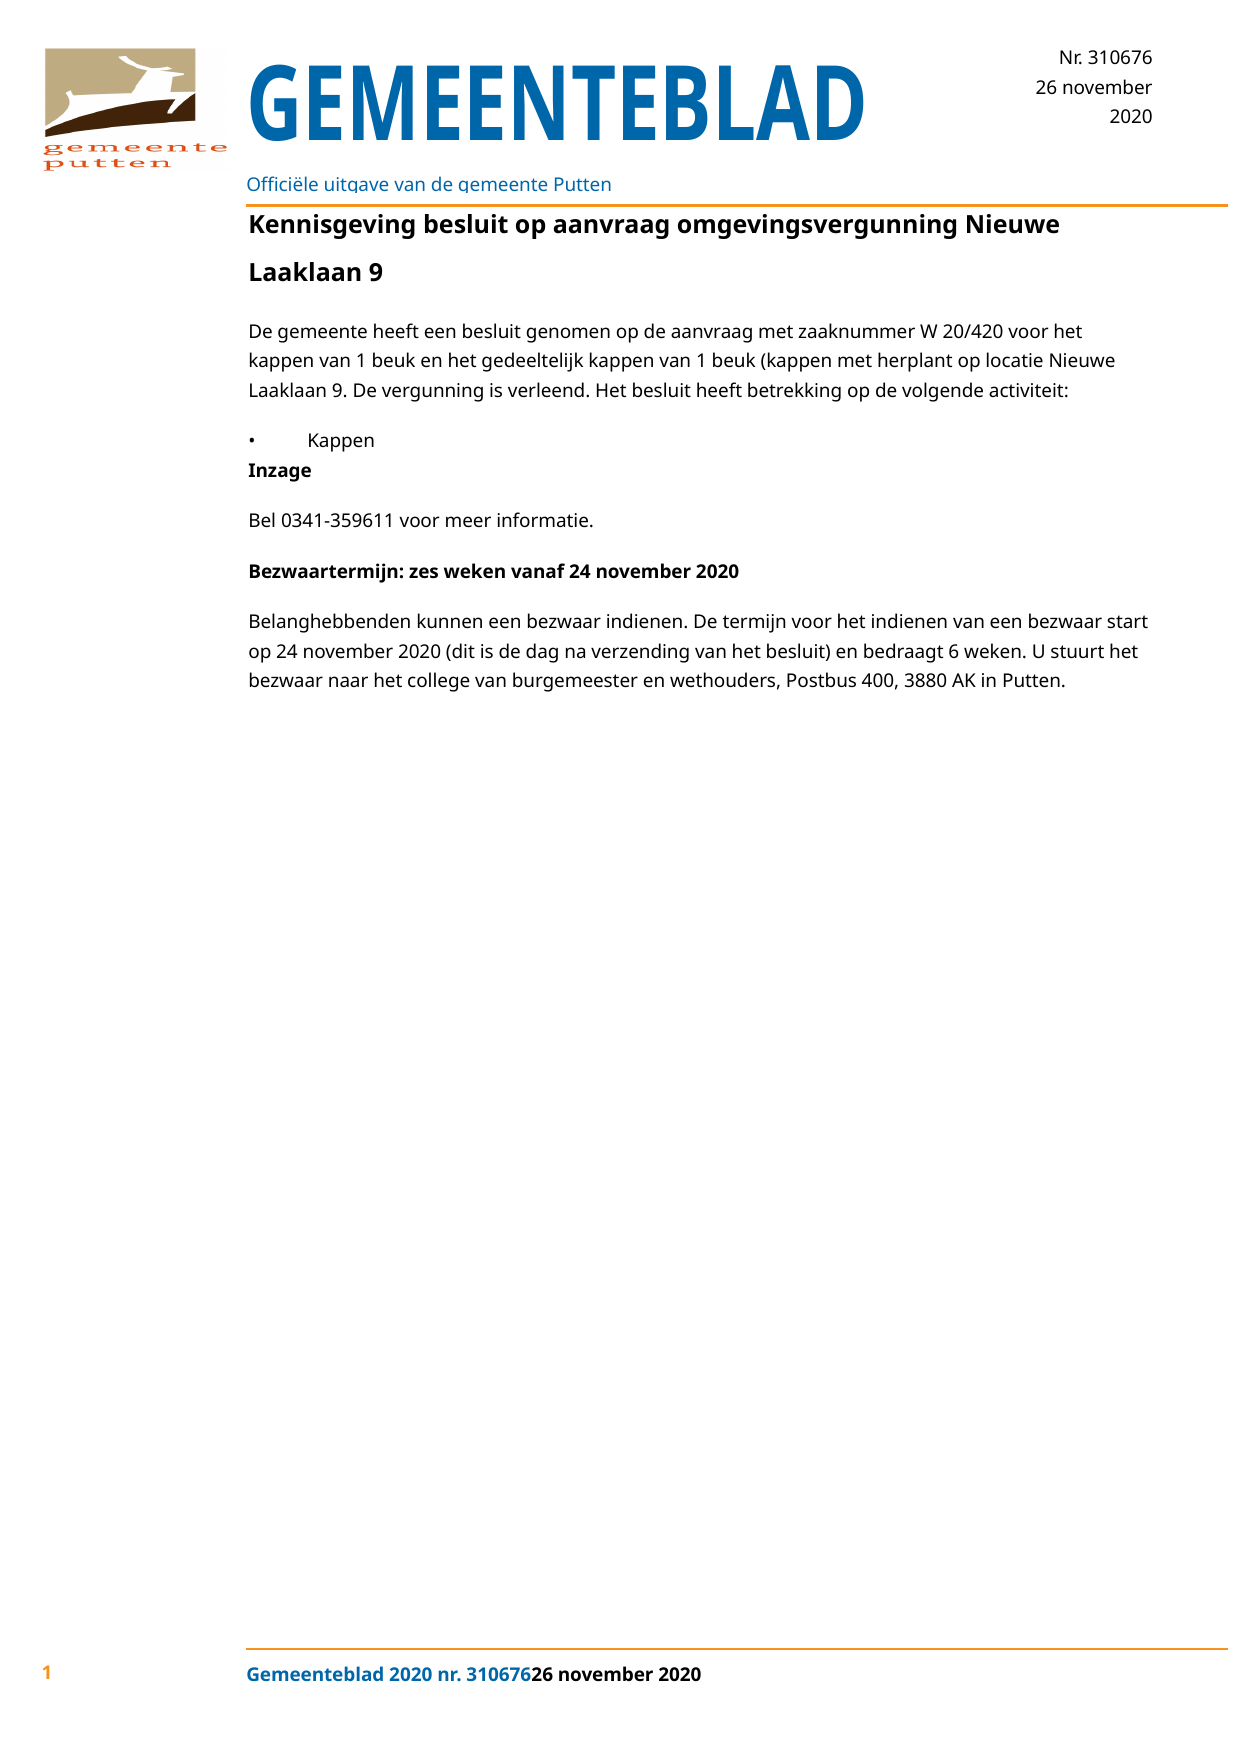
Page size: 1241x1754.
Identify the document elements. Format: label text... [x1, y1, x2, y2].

text Bel 0341-359611 voor meer informatie. [248, 507, 1152, 533]
text De gemeente heeft een besluit genomen op de aanvraag met zaaknummer W 20/420 voor het kappen van 1 beuk en het gedeeltelijk kappen van 1 beuk (kappen met herplant op locatie Nieuwe Laaklaan 9. De vergunning is verleend. Het besluit heeft betrekking op de volgende activiteit: [248, 318, 1152, 403]
text Bezwaartermijn: zes weken vanaf 24 november 2020 [248, 558, 1152, 584]
text Inzage [248, 457, 1152, 483]
text Belanghebbenden kunnen een bezwaar indienen. De termijn voor het indienen van een bezwaar start op 24 november 2020 (dit is de dag na verzending van het besluit) en bedraagt 6 weken. U stuurt het bezwaar naar het college van burgemeester en wethouders, Postbus 400, 3880 AK in Putten. [248, 608, 1152, 693]
list Kappen [248, 427, 1152, 453]
picture [41, 47, 231, 172]
text Kennisgeving besluit op aanvraag omgevingsvergunning Nieuwe Laaklaan 9 [248, 207, 1152, 288]
